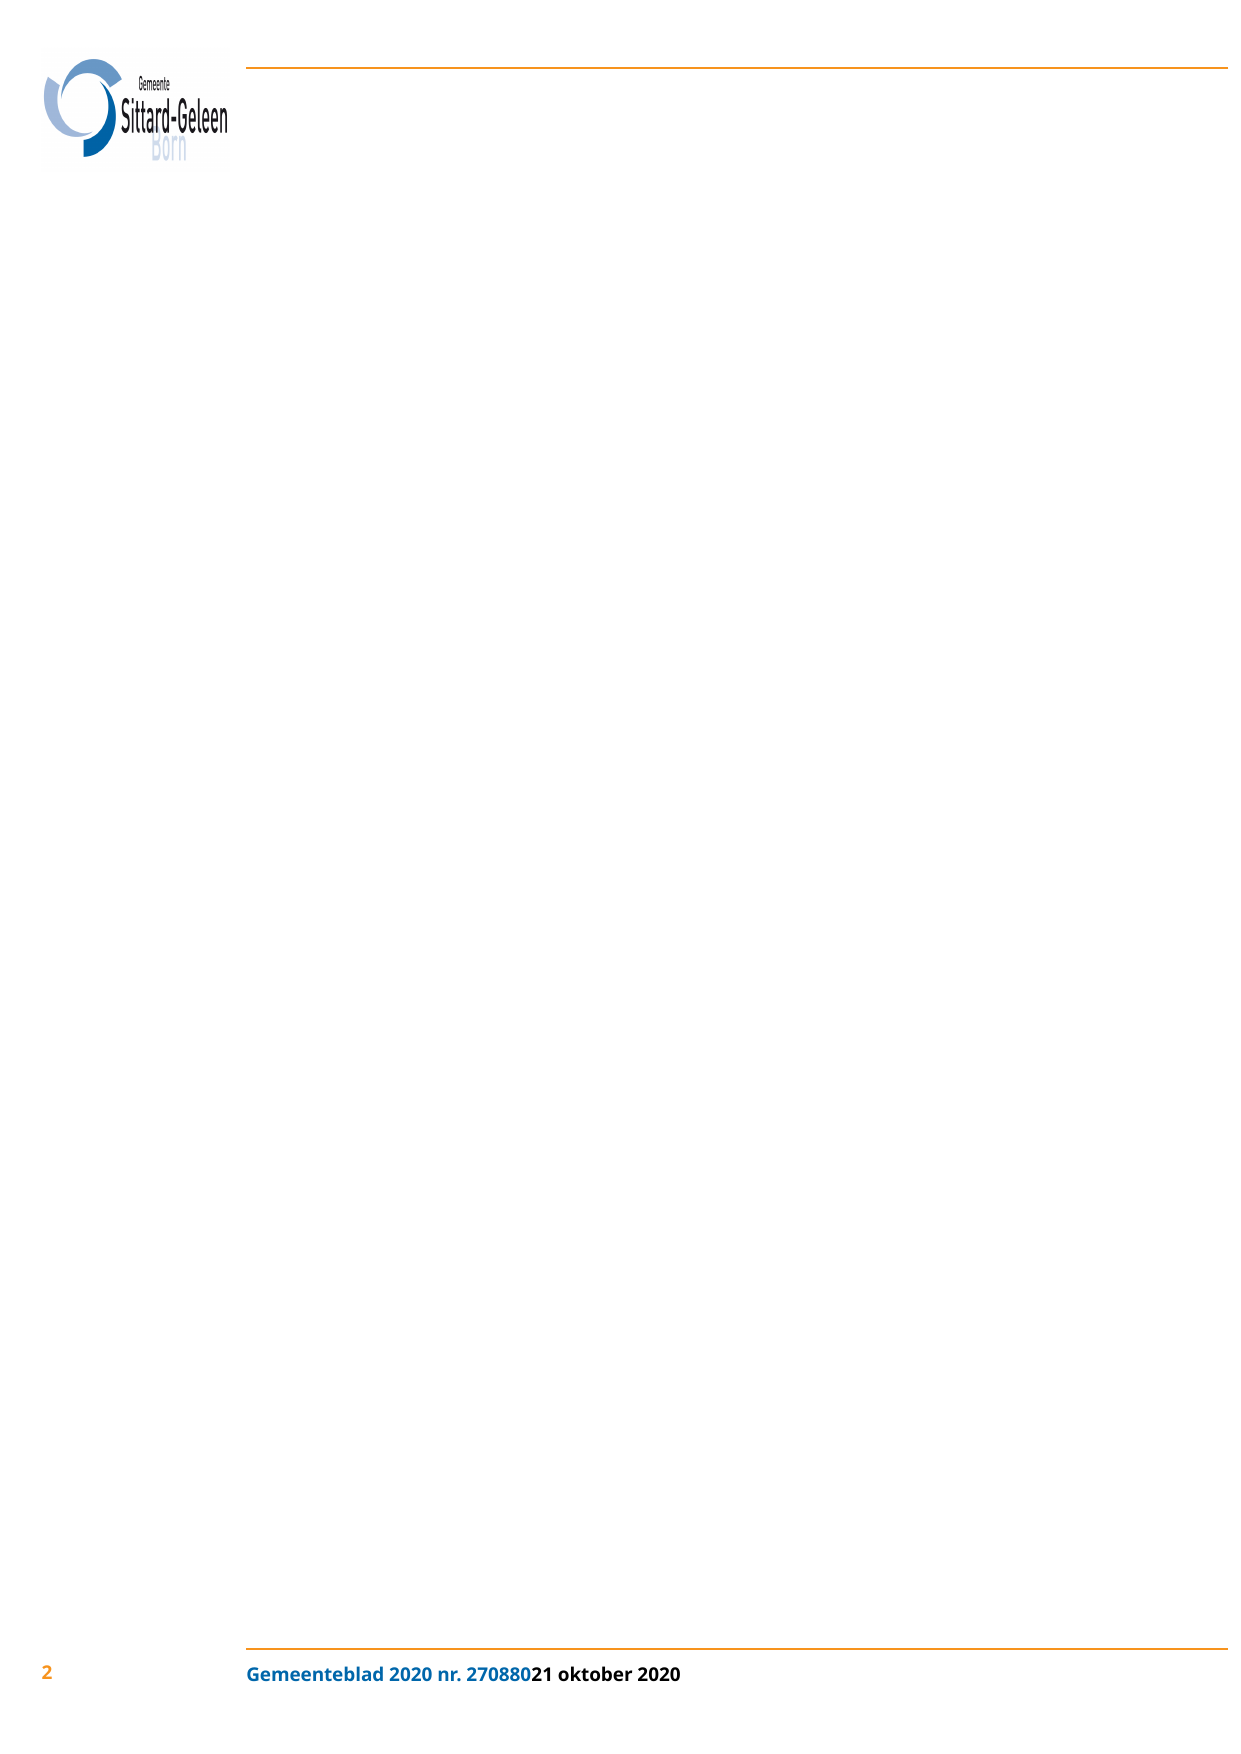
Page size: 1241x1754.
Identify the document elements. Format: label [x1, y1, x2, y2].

picture [41, 47, 231, 172]
